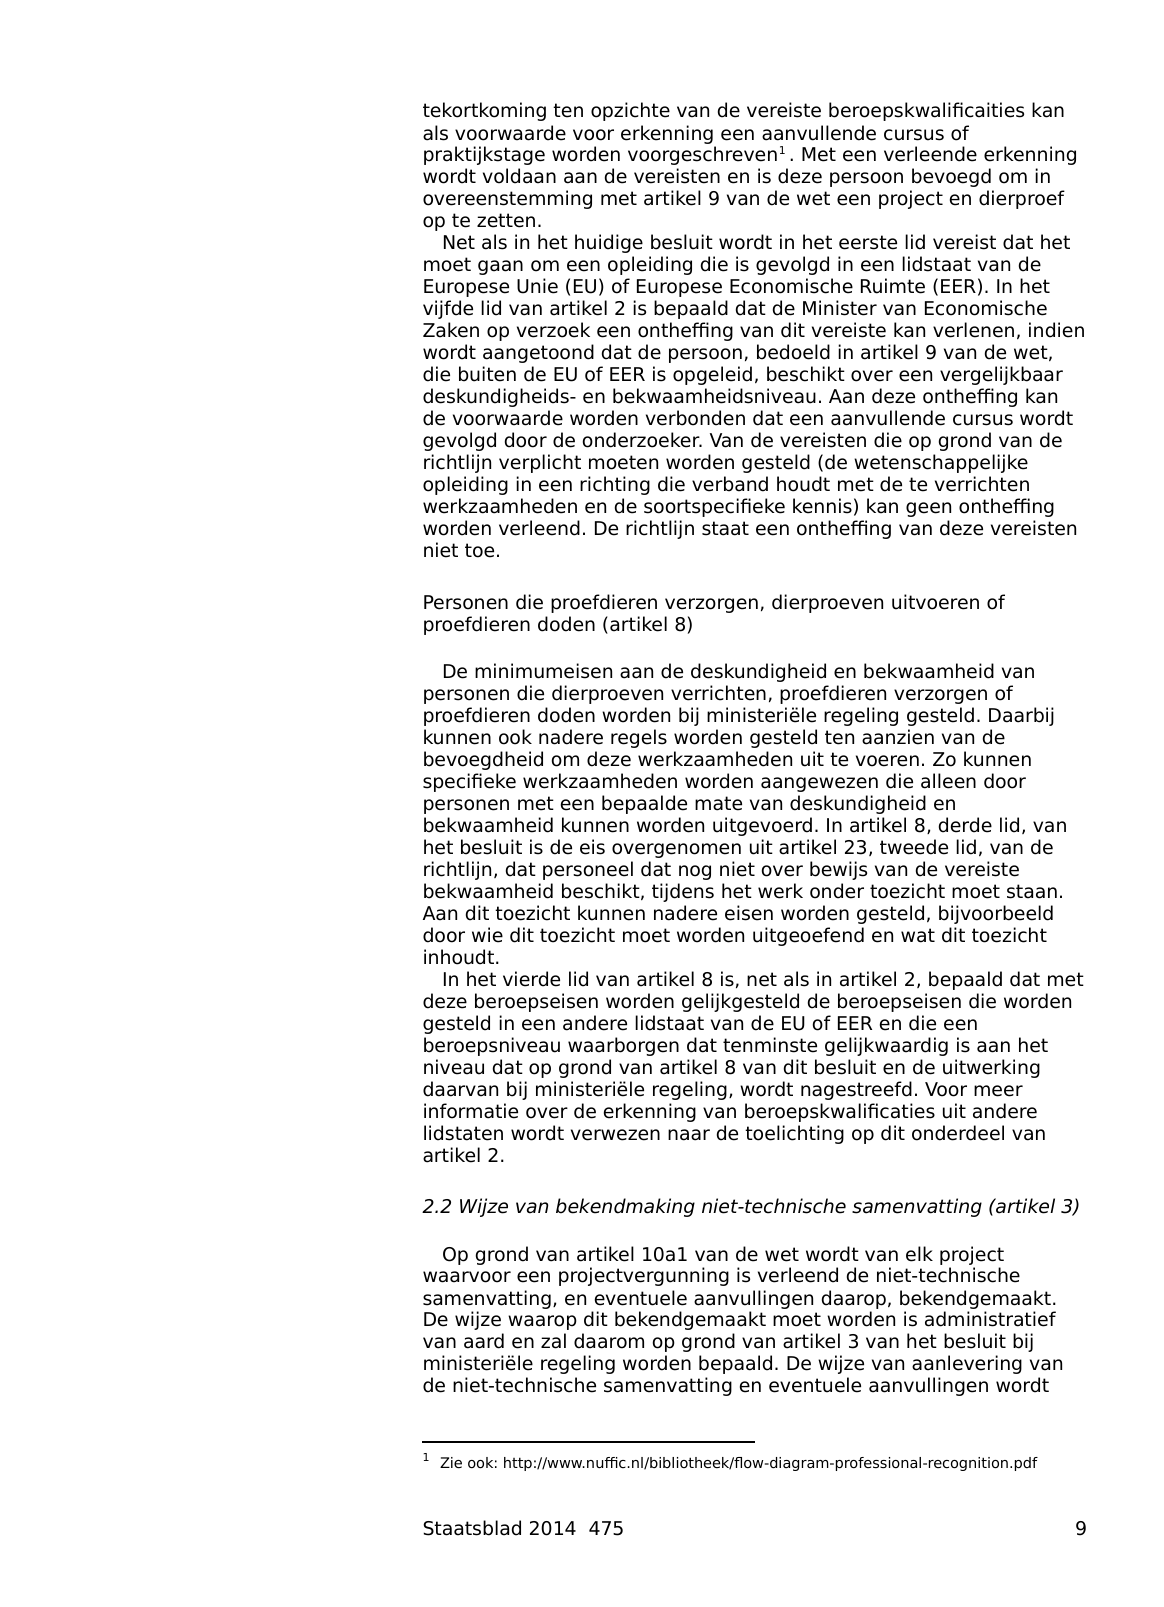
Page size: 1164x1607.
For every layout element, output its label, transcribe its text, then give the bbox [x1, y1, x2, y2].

text In het vierde lid van artikel 8 is, net als in artikel 2, bepaald dat met deze beroepseisen worden gelijkgesteld de beroepseisen die worden gesteld in een andere lidstaat van de EU of EER en die een beroepsniveau waarborgen dat tenminste gelijkwaardig is aan het niveau dat op grond van artikel 8 van dit besluit en de uitwerking daarvan bij ministeriële regeling, wordt nagestreefd. Voor meer informatie over de erkenning van beroepskwalificaties uit andere lidstaten wordt verwezen naar de toelichting op dit onderdeel van artikel 2. [422, 969, 1087, 1166]
text De minimumeisen aan de deskundigheid en bekwaamheid van personen die dierproeven verrichten, proefdieren verzorgen of proefdieren doden worden bij ministeriële regeling gesteld. Daarbij kunnen ook nadere regels worden gesteld ten aanzien van de bevoegdheid om deze werkzaamheden uit te voeren. Zo kunnen specifieke werkzaamheden worden aangewezen die alleen door personen met een bepaalde mate van deskundigheid en bekwaamheid kunnen worden uitgevoerd. In artikel 8, derde lid, van het besluit is de eis overgenomen uit artikel 23, tweede lid, van de richtlijn, dat personeel dat nog niet over bewijs van de vereiste bekwaamheid beschikt, tijdens het werk onder toezicht moet staan. Aan dit toezicht kunnen nadere eisen worden gesteld, bijvoorbeeld door wie dit toezicht moet worden uitgeoefend en wat dit toezicht inhoudt. [422, 661, 1087, 969]
text tekortkoming ten opzichte van de vereiste beroepskwalificaities kan als voorwaarde voor erkenning een aanvullende cursus of praktijkstage worden voorgeschreven. Met een verleende erkenning wordt voldaan aan de vereisten en is deze persoon bevoegd om in overeenstemming met artikel 9 van de wet een project en dierproef op te zetten. [422, 100, 1087, 232]
text Net als in het huidige besluit wordt in het eerste lid vereist dat het moet gaan om een opleiding die is gevolgd in een lidstaat van de Europese Unie (EU) of Europese Economische Ruimte (EER). In het vijfde lid van artikel 2 is bepaald dat de Minister van Economische Zaken op verzoek een ontheffing van dit vereiste kan verlenen, indien wordt aangetoond dat de persoon, bedoeld in artikel 9 van de wet, die buiten de EU of EER is opgeleid, beschikt over een vergelijkbaar deskundigheids- en bekwaamheidsniveau. Aan deze ontheffing kan de voorwaarde worden verbonden dat een aanvullende cursus wordt gevolgd door de onderzoeker. Van de vereisten die op grond van de richtlijn verplicht moeten worden gesteld (de wetenschappelijke opleiding in een richting die verband houdt met de te verrichten werkzaamheden en de soortspecifieke kennis) kan geen ontheffing worden verleend. De richtlijn staat een ontheffing van deze vereisten niet toe. [422, 232, 1087, 562]
text Op grond van artikel 10a1 van de wet wordt van elk project waarvoor een projectvergunning is verleend de niet-technische samenvatting, en eventuele aanvullingen daarop, bekendgemaakt. De wijze waarop dit bekendgemaakt moet worden is administratief van aard en zal daarom op grond van artikel 3 van het besluit bij ministeriële regeling worden bepaald. De wijze van aanlevering van de niet-technische samenvatting en eventuele aanvullingen wordt [422, 1243, 1087, 1397]
text Zie ook: http://www.nuffic.nl/bibliotheek/flow-diagram-professional-recognition.pdf [422, 1451, 1087, 1473]
subtitle Personen die proefdieren verzorgen, dierproeven uitvoeren of proefdieren doden (artikel 8) [422, 592, 1087, 636]
subtitle 2.2 Wijze van bekendmaking niet-technische samenvatting (artikel 3) [422, 1196, 1087, 1218]
